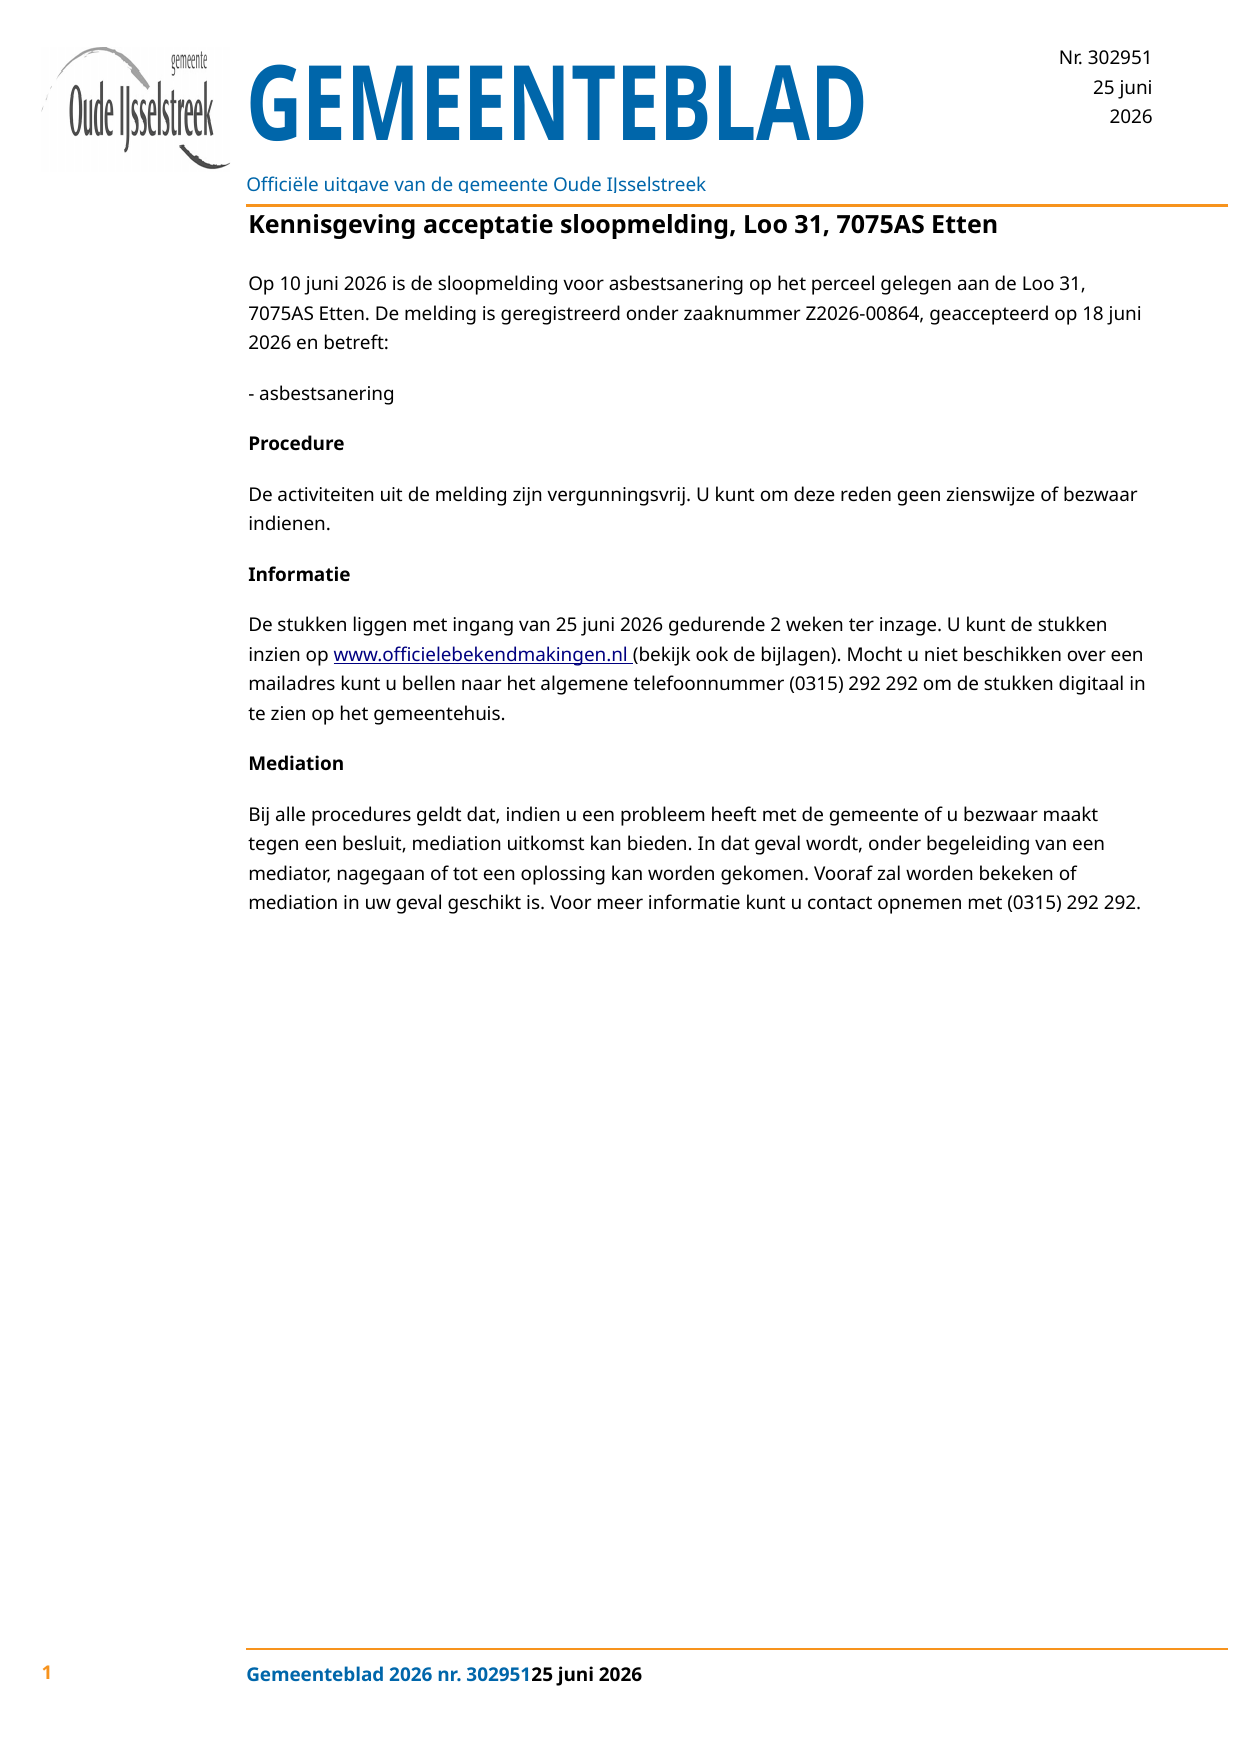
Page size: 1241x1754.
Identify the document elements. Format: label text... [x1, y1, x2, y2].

text Mediation [248, 750, 1152, 776]
text De stukken liggen met ingang van 25 juni 2026 gedurende 2 weken ter inzage. U kunt de stukken inzien op www.officielebekendmakingen.nl (bekijk ook de bijlagen). Mocht u niet beschikken over een mailadres kunt u bellen naar het algemene telefoonnummer (0315) 292 292 om de stukken digitaal in te zien op het gemeentehuis. [248, 611, 1152, 726]
text - asbestsanering [248, 380, 1152, 406]
picture [41, 47, 231, 172]
text Kennisgeving acceptatie sloopmelding, Loo 31, 7075AS Etten [248, 207, 1152, 241]
text Procedure [248, 430, 1152, 456]
text Bij alle procedures geldt dat, indien u een probleem heeft met de gemeente of u bezwaar maakt tegen een besluit, mediation uitkomst kan bieden. In dat geval wordt, onder begeleiding van een mediator, nagegaan of tot een oplossing kan worden gekomen. Vooraf zal worden bekeken of mediation in uw geval geschikt is. Voor meer informatie kunt u contact opnemen met (0315) 292 292. [248, 801, 1152, 915]
text De activiteiten uit de melding zijn vergunningsvrij. U kunt om deze reden geen zienswijze of bezwaar indienen. [248, 481, 1152, 536]
text Op 10 juni 2026 is de sloopmelding voor asbestsanering op het perceel gelegen aan de Loo 31, 7075AS Etten. De melding is geregistreerd onder zaaknummer Z2026-00864, geaccepteerd op 18 juni 2026 en betreft: [248, 270, 1152, 355]
text Informatie [248, 561, 1152, 586]
